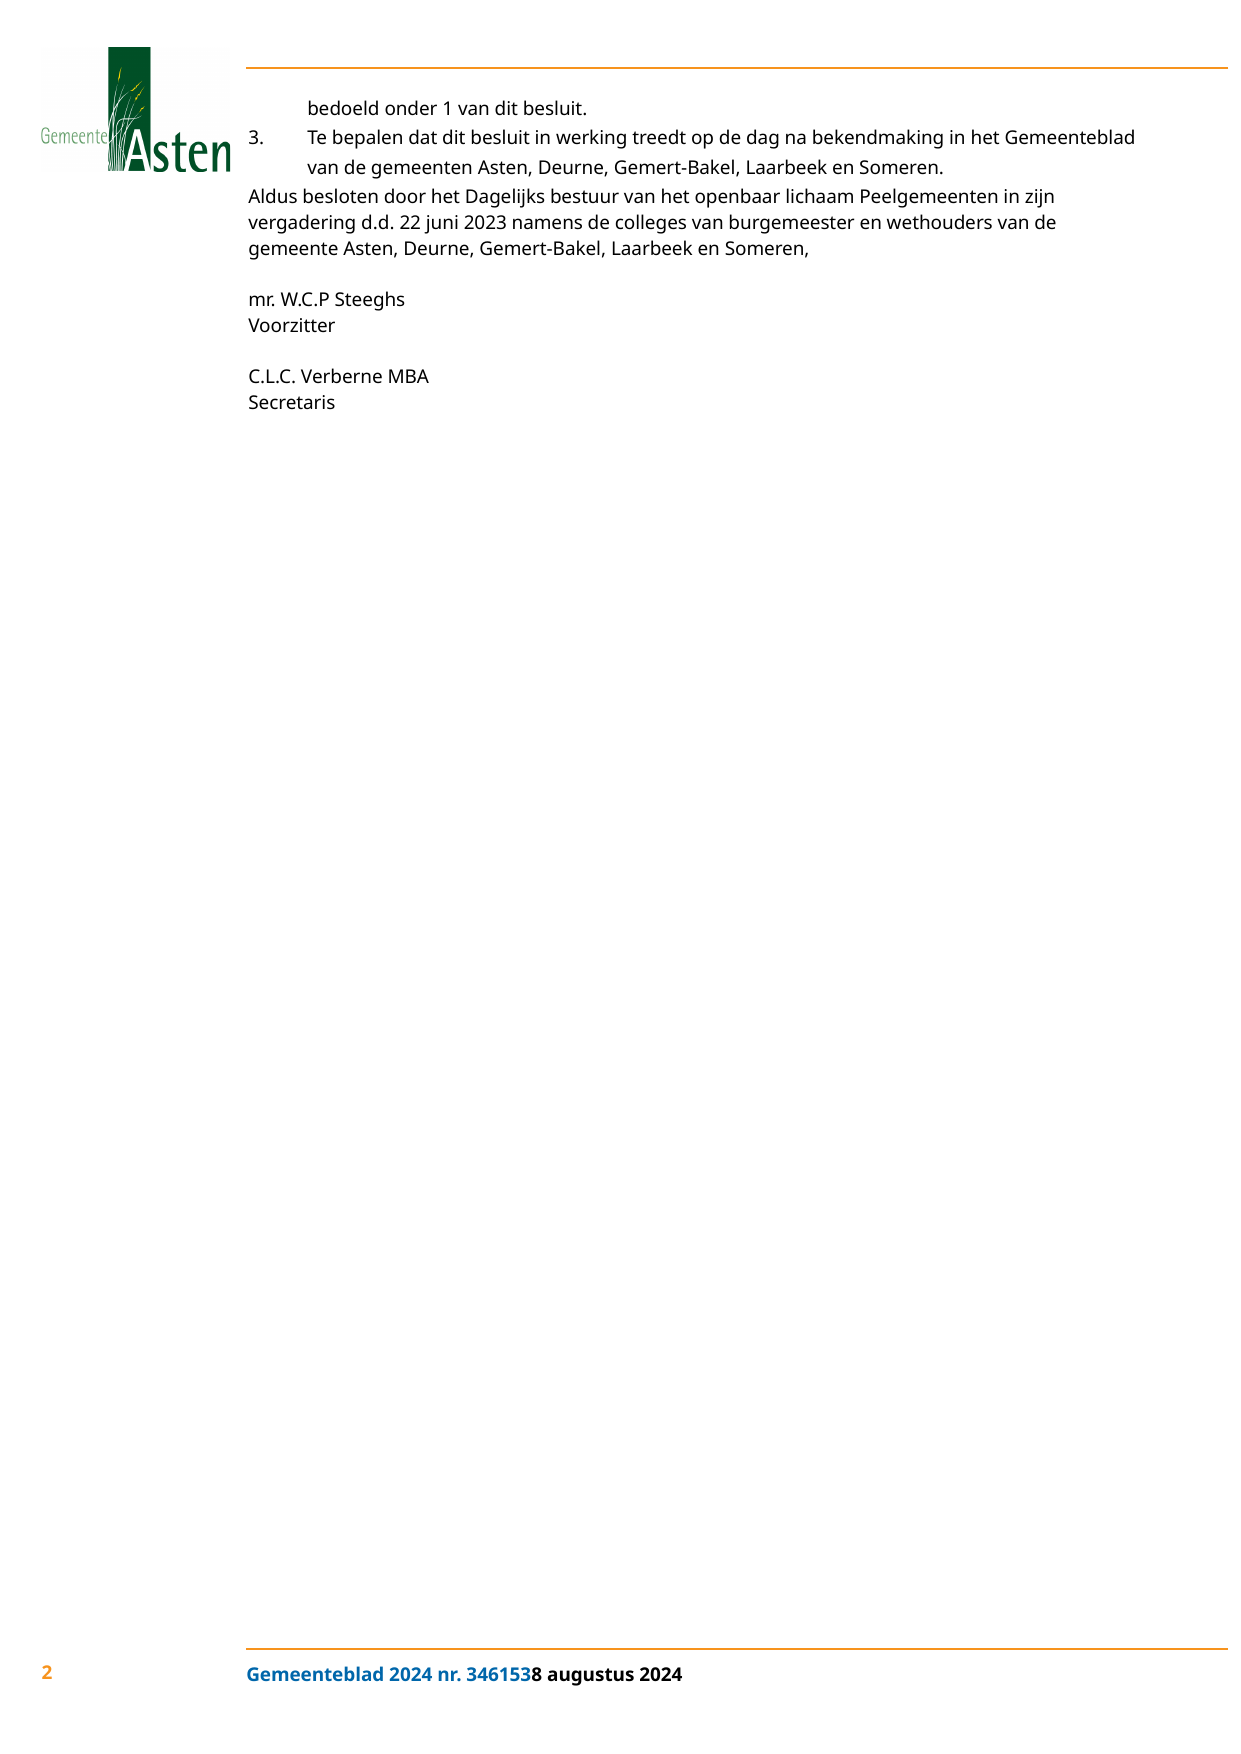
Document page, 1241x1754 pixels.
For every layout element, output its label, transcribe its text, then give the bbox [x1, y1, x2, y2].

text Secretaris [248, 389, 1152, 415]
list Te bepalen dat dit besluit in werking treedt op de dag na bekendmaking in het Gemeenteblad van de gemeenten Asten, Deurne, Gemert-Bakel, Laarbeek en Someren. [248, 124, 1152, 180]
text Aldus besloten door het Dagelijks bestuur van het openbaar lichaam Peelgemeenten in zijn vergadering d.d. 22 juni 2023 namens de colleges van burgemeester en wethouders van de gemeente Asten, Deurne, Gemert-Bakel, Laarbeek en Someren, [248, 183, 1152, 261]
text mr. W.C.P Steeghs [248, 286, 1152, 312]
list bedoeld onder 1 van dit besluit. [248, 95, 1152, 121]
text C.L.C. Verberne MBA [248, 364, 1152, 389]
text Voorzitter [248, 312, 1152, 338]
picture [41, 47, 231, 172]
